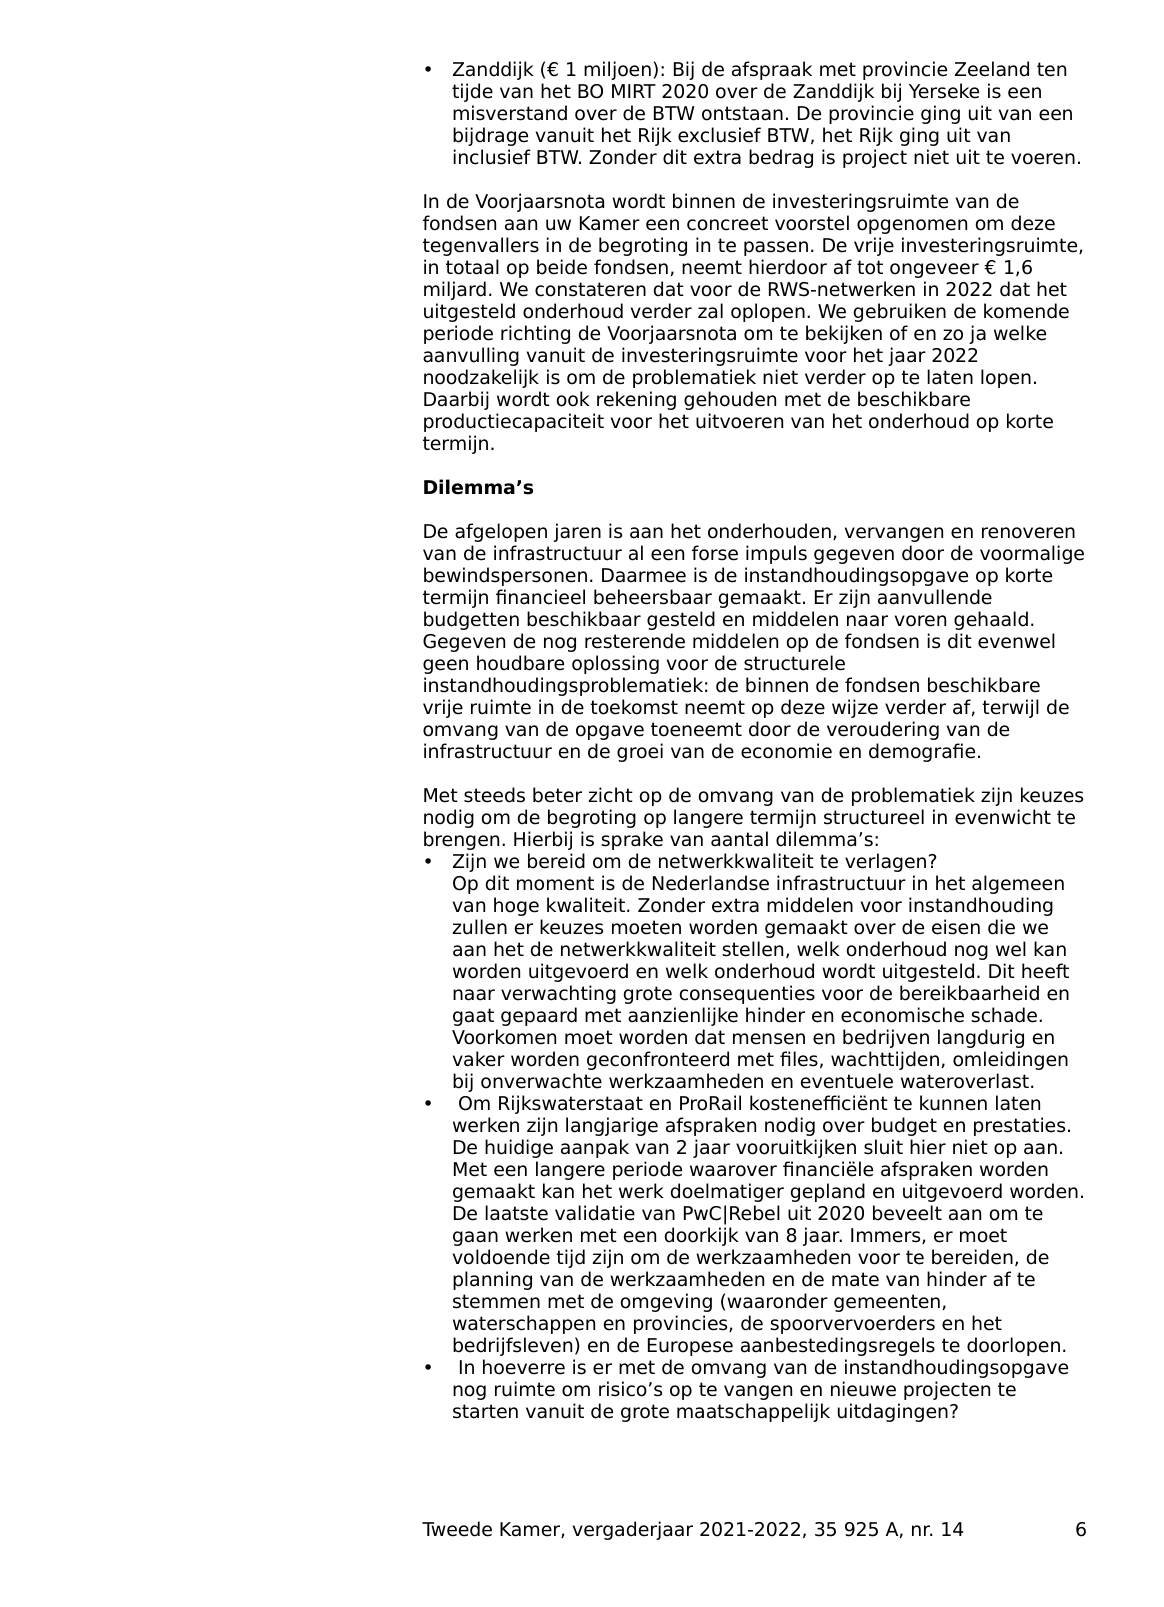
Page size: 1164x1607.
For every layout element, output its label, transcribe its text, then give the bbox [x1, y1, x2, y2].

text • In hoeverre is er met de omvang van de instandhoudingsopgave nog ruimte om risico’s op te vangen en nieuwe projecten te starten vanuit de grote maatschappelijk uitdagingen? [422, 1357, 1087, 1423]
text De afgelopen jaren is aan het onderhouden, vervangen en renoveren van de infrastructuur al een forse impuls gegeven door de voormalige bewindspersonen. Daarmee is de instandhoudingsopgave op korte termijn financieel beheersbaar gemaakt. Er zijn aanvullende budgetten beschikbaar gesteld en middelen naar voren gehaald. Gegeven de nog resterende middelen op de fondsen is dit evenwel geen houdbare oplossing voor de structurele instandhoudingsproblematiek: de binnen de fondsen beschikbare vrije ruimte in de toekomst neemt op deze wijze verder af, terwijl de omvang van de opgave toeneemt door de veroudering van de infrastructuur en de groei van de economie en demografie. [422, 521, 1087, 763]
text • Zanddijk (€ 1 miljoen): Bij de afspraak met provincie Zeeland ten tijde van het BO MIRT 2020 over de Zanddijk bij Yerseke is een misverstand over de BTW ontstaan. De provincie ging uit van een bijdrage vanuit het Rijk exclusief BTW, het Rijk ging uit van inclusief BTW. Zonder dit extra bedrag is project niet uit te voeren. [422, 59, 1087, 169]
text In de Voorjaarsnota wordt binnen de investeringsruimte van de fondsen aan uw Kamer een concreet voorstel opgenomen om deze tegenvallers in de begroting in te passen. De vrije investeringsruimte, in totaal op beide fondsen, neemt hierdoor af tot ongeveer € 1,6 miljard. We constateren dat voor de RWS-netwerken in 2022 dat het uitgesteld onderhoud verder zal oplopen. We gebruiken de komende periode richting de Voorjaarsnota om te bekijken of en zo ja welke aanvulling vanuit de investeringsruimte voor het jaar 2022 noodzakelijk is om de problematiek niet verder op te laten lopen. Daarbij wordt ook rekening gehouden met de beschikbare productiecapaciteit voor het uitvoeren van het onderhoud op korte termijn. [422, 191, 1087, 455]
text • Om Rijkswaterstaat en ProRail kostenefficiënt te kunnen laten werken zijn langjarige afspraken nodig over budget en prestaties. De huidige aanpak van 2 jaar vooruitkijken sluit hier niet op aan. [422, 1093, 1087, 1159]
subtitle Dilemma’s [422, 477, 1087, 499]
text Met steeds beter zicht op de omvang van de problematiek zijn keuzes nodig om de begroting op langere termijn structureel in evenwicht te brengen. Hierbij is sprake van aantal dilemma’s: [422, 785, 1087, 851]
text • Zijn we bereid om de netwerkkwaliteit te verlagen? [422, 851, 1087, 873]
text Op dit moment is de Nederlandse infrastructuur in het algemeen van hoge kwaliteit. Zonder extra middelen voor instandhouding zullen er keuzes moeten worden gemaakt over de eisen die we aan het de netwerkkwaliteit stellen, welk onderhoud nog wel kan worden uitgevoerd en welk onderhoud wordt uitgesteld. Dit heeft naar verwachting grote consequenties voor de bereikbaarheid en gaat gepaard met aanzienlijke hinder en economische schade. Voorkomen moet worden dat mensen en bedrijven langdurig en vaker worden geconfronteerd met files, wachttijden, omleidingen bij onverwachte werkzaamheden en eventuele wateroverlast. [452, 873, 1087, 1093]
text Met een langere periode waarover financiële afspraken worden gemaakt kan het werk doelmatiger gepland en uitgevoerd worden. De laatste validatie van PwC|Rebel uit 2020 beveelt aan om te gaan werken met een doorkijk van 8 jaar. Immers, er moet voldoende tijd zijn om de werkzaamheden voor te bereiden, de planning van de werkzaamheden en de mate van hinder af te stemmen met de omgeving (waaronder gemeenten, waterschappen en provincies, de spoorvervoerders en het bedrijfsleven) en de Europese aanbestedingsregels te doorlopen. [452, 1159, 1087, 1357]
